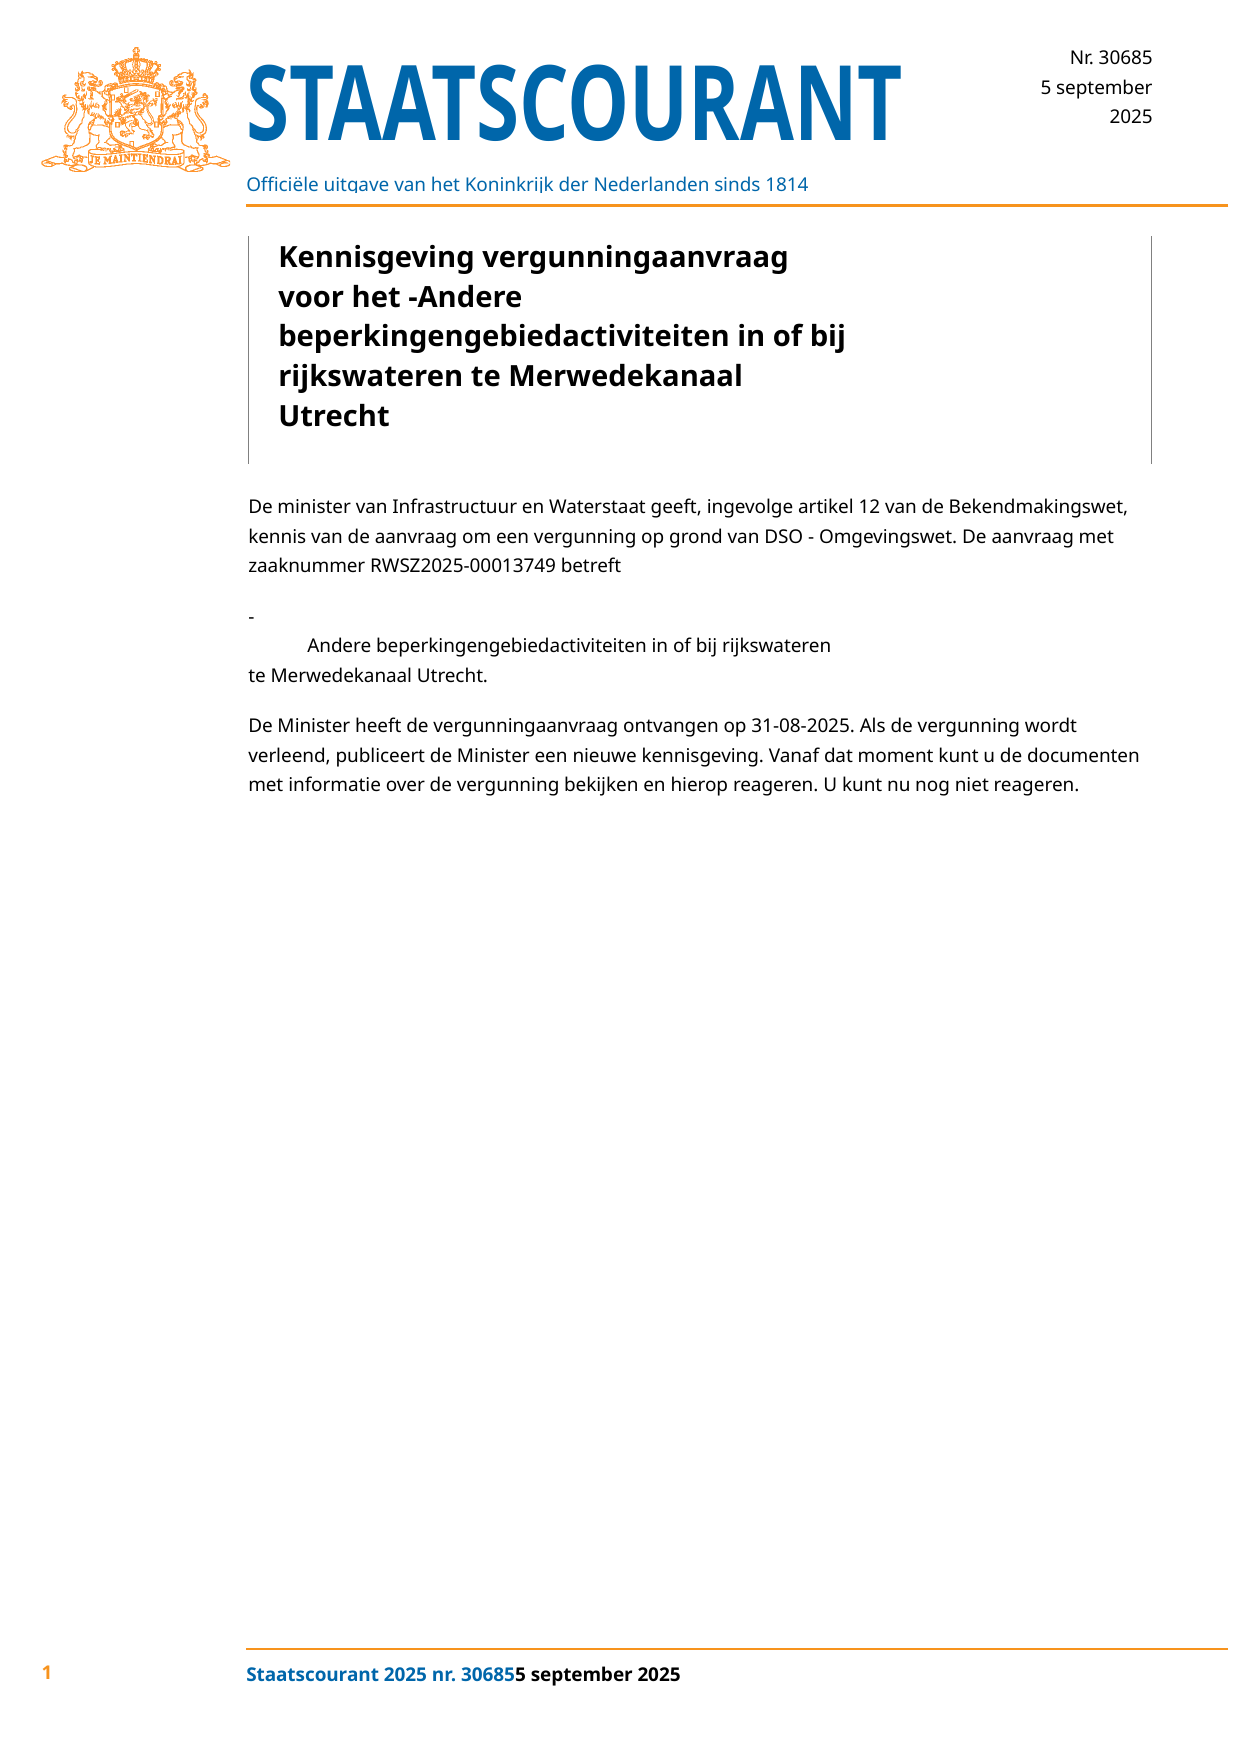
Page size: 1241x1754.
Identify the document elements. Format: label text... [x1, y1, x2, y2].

text De Minister heeft de vergunningaanvraag ontvangen op 31-08-2025. Als de vergunning wordt verleend, publiceert de Minister een nieuwe kennisgeving. Vanaf dat moment kunt u de documenten met informatie over de vergunning bekijken en hierop reageren. U kunt nu nog niet reageren. [248, 712, 1152, 797]
table_header Kennisgeving vergunningaanvraag voor het -Andere beperkingengebiedactiviteiten in of bij rijkswateren te Merwedekanaal Utrecht [249, 236, 850, 464]
picture [41, 47, 231, 172]
list Andere beperkingengebiedactiviteiten in of bij rijkswateren [248, 632, 1152, 658]
table_header [850, 414, 1151, 464]
text De minister van Infrastructuur en Waterstaat geeft, ingevolge artikel 12 van de Bekendmakingswet, kennis van de aanvraag om een vergunning op grond van DSO - Omgevingswet. De aanvraag met zaaknummer RWSZ2025-00013749 betreft [248, 493, 1152, 578]
table_header [850, 236, 912, 413]
picture [912, 236, 1090, 414]
table_header [1090, 236, 1151, 413]
text te Merwedekanaal Utrecht. [248, 662, 1152, 688]
